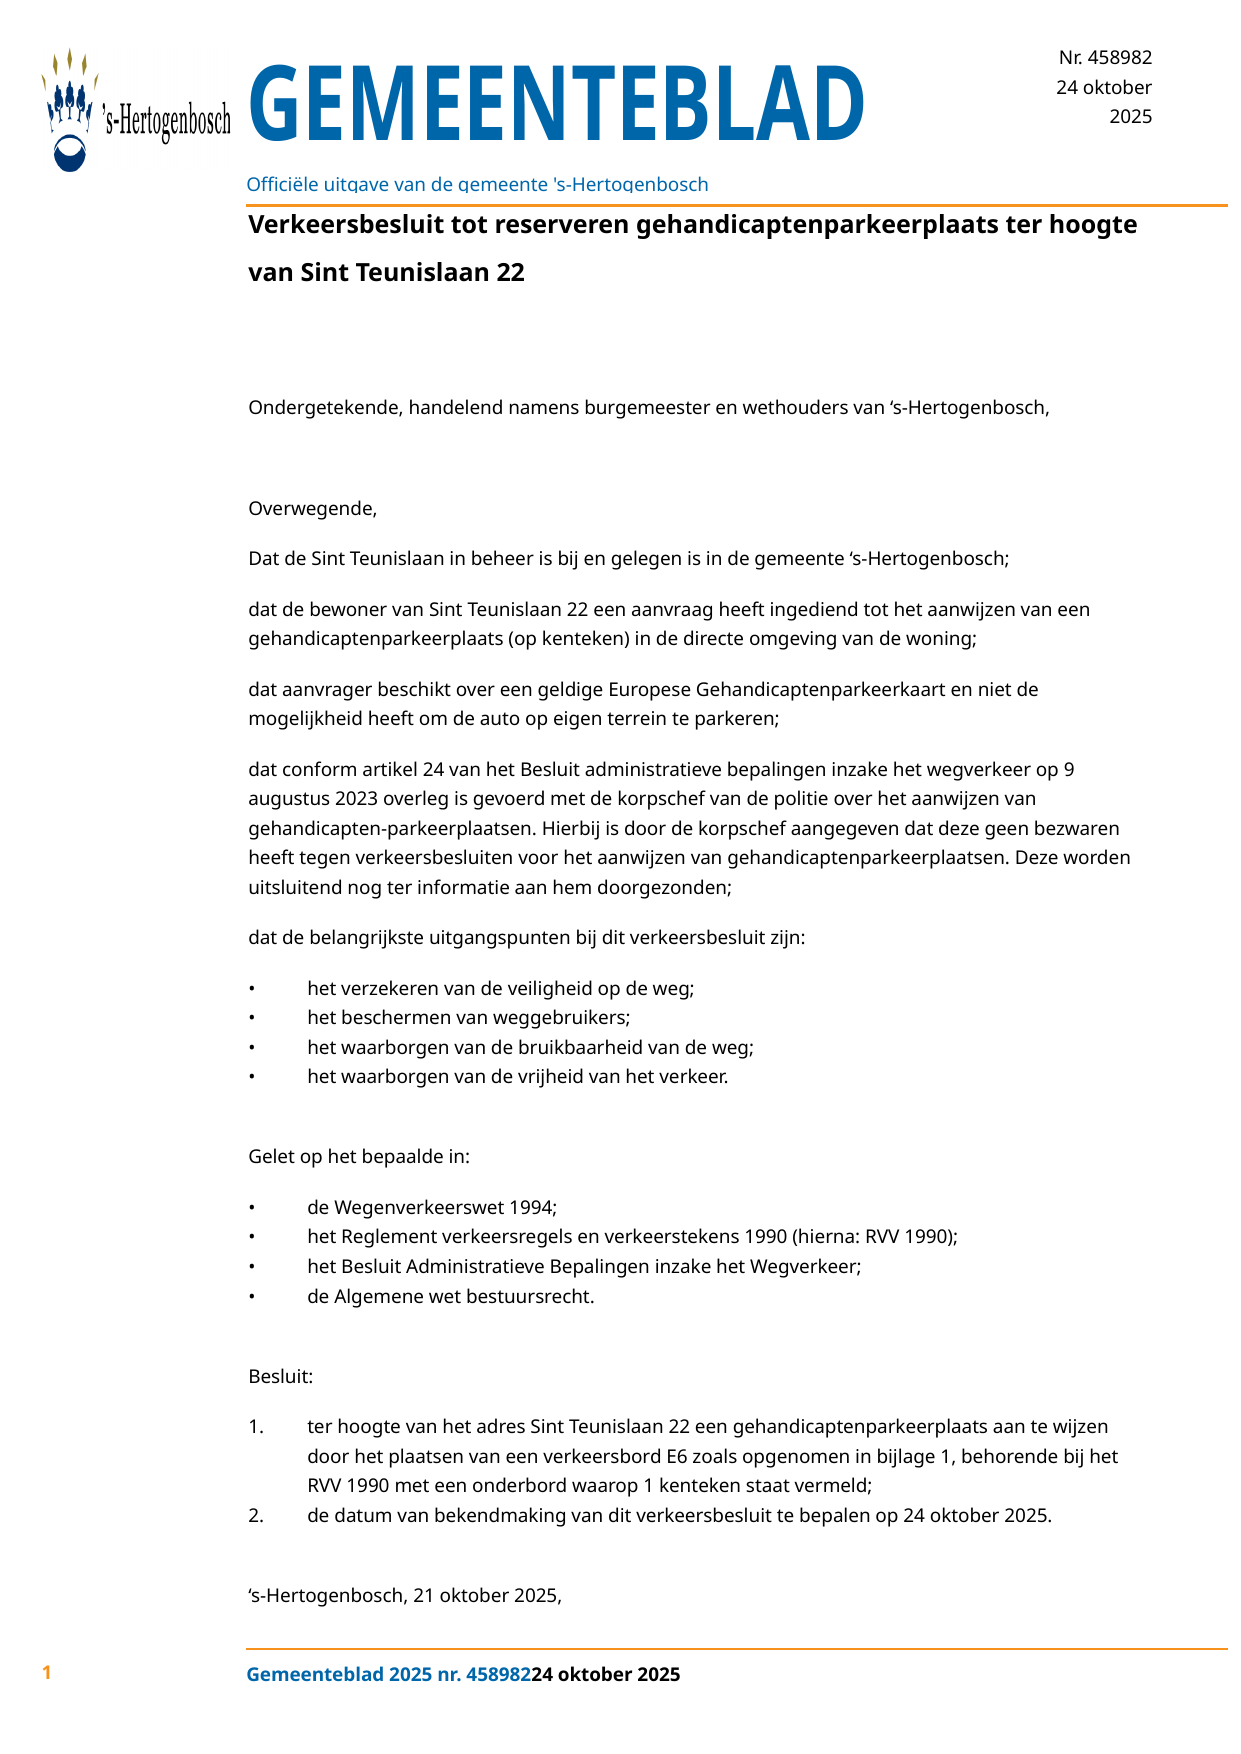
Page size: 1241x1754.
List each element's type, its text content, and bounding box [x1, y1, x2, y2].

list het beschermen van weggebruikers; [248, 1004, 1152, 1030]
text Dat de Sint Teunislaan in beheer is bij en gelegen is in de gemeente ‘s-Hertogenbosch; [248, 545, 1152, 571]
text ‘s-Hertogenbosch, 21 oktober 2025, [248, 1582, 1152, 1608]
list het Reglement verkeersregels en verkeerstekens 1990 (hierna: RVV 1990); [248, 1224, 1152, 1249]
list de Wegenverkeerswet 1994; [248, 1194, 1152, 1220]
text dat aanvrager beschikt over een geldige Europese Gehandicaptenparkeerkaart en niet de mogelijkheid heeft om de auto op eigen terrein te parkeren; [248, 676, 1152, 731]
text Overwegende, [248, 495, 1152, 521]
text Gelet op het bepaalde in: [248, 1144, 1152, 1169]
list het waarborgen van de bruikbaarheid van de weg; [248, 1034, 1152, 1060]
text Besluit: [248, 1363, 1152, 1388]
list het Besluit Administratieve Bepalingen inzake het Wegverkeer; [248, 1253, 1152, 1279]
list de Algemene wet bestuursrecht. [248, 1283, 1152, 1308]
text Verkeersbesluit tot reserveren gehandicaptenparkeerplaats ter hoogte van Sint Teunislaan 22 [248, 207, 1152, 288]
list de datum van bekendmaking van dit verkeersbesluit te bepalen op 24 oktober 2025. [248, 1502, 1152, 1528]
text dat de bewoner van Sint Teunislaan 22 een aanvraag heeft ingediend tot het aanwijzen van een gehandicaptenparkeerplaats (op kenteken) in de directe omgeving van de woning; [248, 596, 1152, 651]
list het waarborgen van de vrijheid van het verkeer. [248, 1064, 1152, 1089]
list het verzekeren van de veiligheid op de weg; [248, 975, 1152, 1001]
list ter hoogte van het adres Sint Teunislaan 22 een gehandicaptenparkeerplaats aan te wijzen door het plaatsen van een verkeersbord E6 zoals opgenomen in bijlage 1, behorende bij het RVV 1990 met een onderbord waarop 1 kenteken staat vermeld; [248, 1413, 1152, 1498]
text Ondergetekende, handelend namens burgemeester en wethouders van ‘s-Hertogenbosch, [248, 394, 1152, 420]
text dat de belangrijkste uitgangspunten bij dit verkeersbesluit zijn: [248, 924, 1152, 950]
text dat conform artikel 24 van het Besluit administratieve bepalingen inzake het wegverkeer op 9 augustus 2023 overleg is gevoerd met de korpschef van de politie over het aanwijzen van gehandicapten-parkeerplaatsen. Hierbij is door de korpschef aangegeven dat deze geen bezwaren heeft tegen verkeersbesluiten voor het aanwijzen van gehandicaptenparkeerplaatsen. Deze worden uitsluitend nog ter informatie aan hem doorgezonden; [248, 756, 1152, 900]
picture [41, 47, 231, 172]
